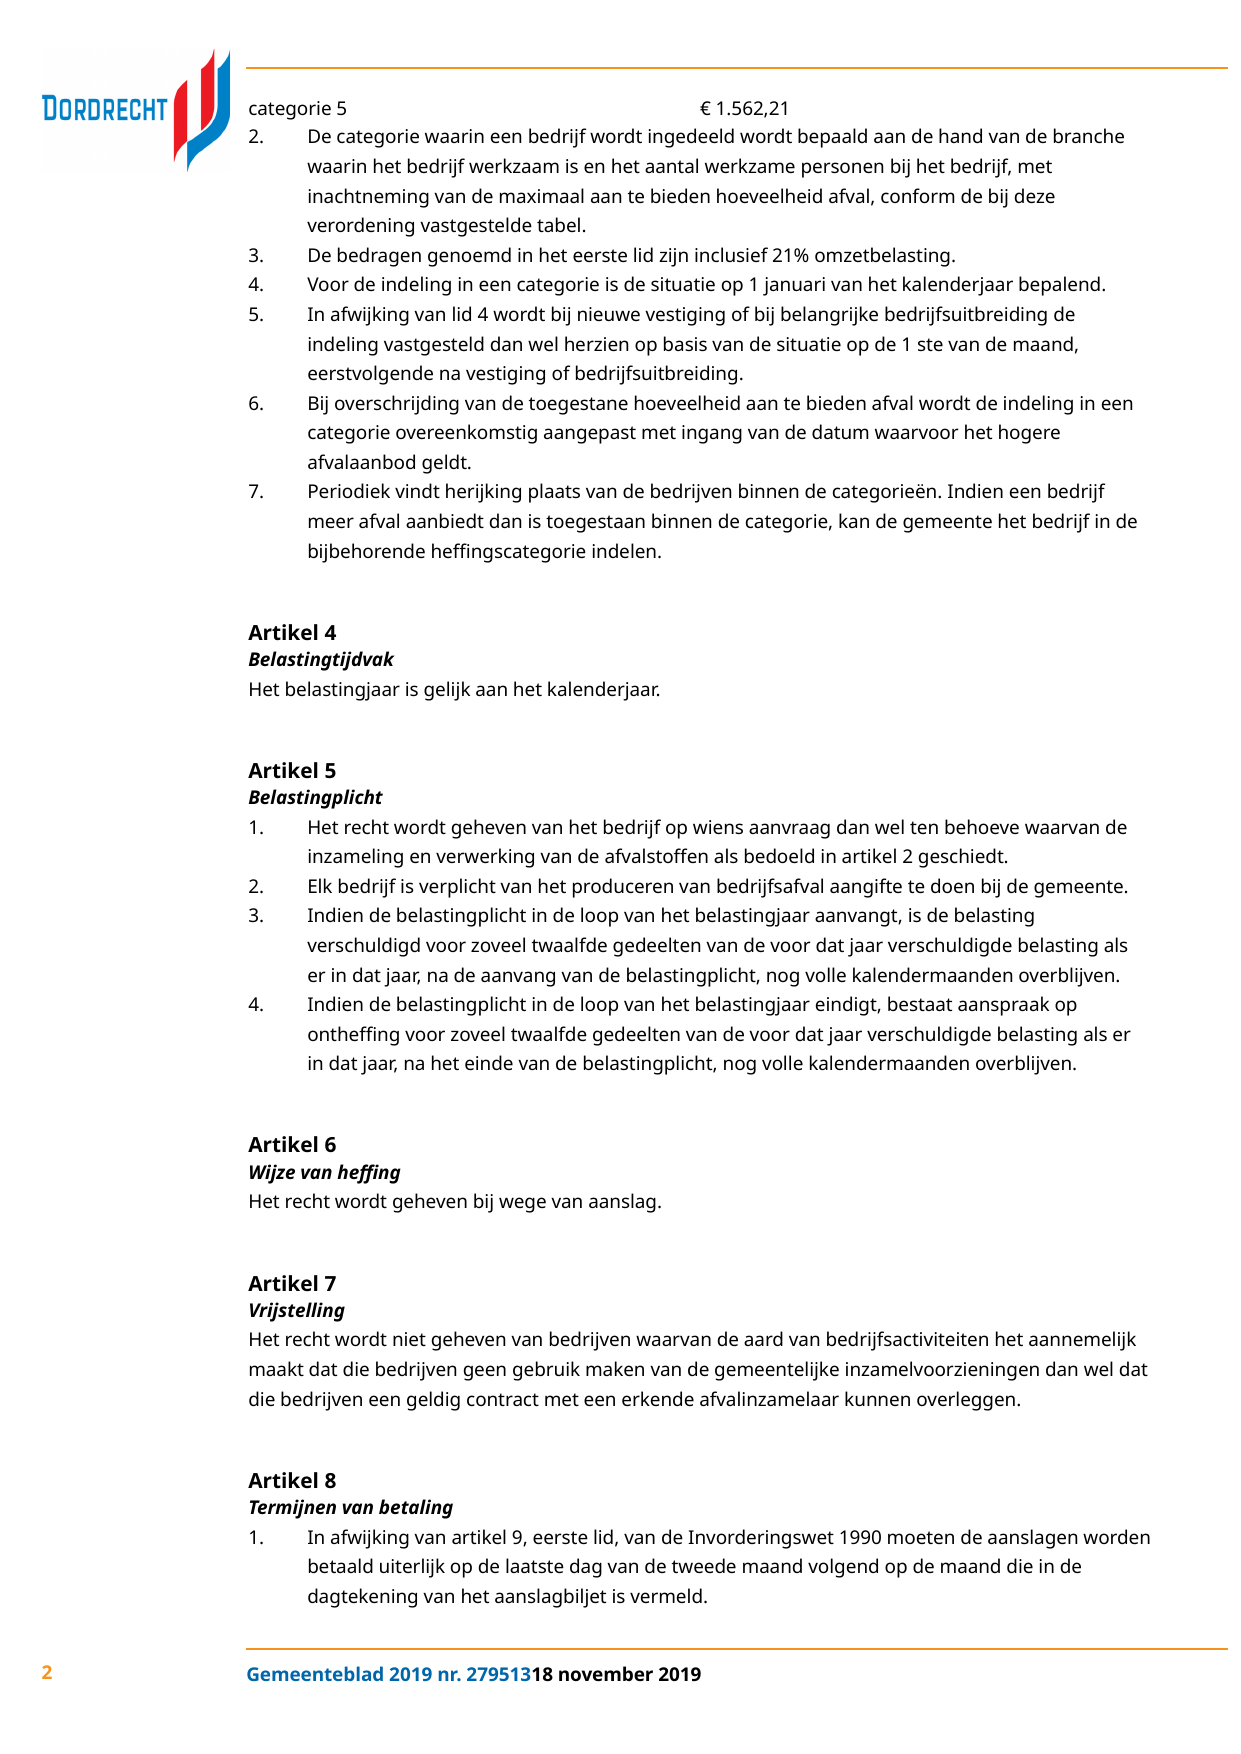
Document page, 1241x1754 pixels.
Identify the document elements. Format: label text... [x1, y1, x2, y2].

picture [41, 47, 231, 172]
list Indien de belastingplicht in de loop van het belastingjaar eindigt, bestaat aanspraak op ontheffing voor zoveel twaalfde gedeelten van de voor dat jaar verschuldigde belasting als er in dat jaar, na het einde van de belastingplicht, nog volle kalendermaanden overblijven. [248, 991, 1152, 1076]
list Periodiek vindt herijking plaats van de bedrijven binnen de categorieën. Indien een bedrijf meer afval aanbiedt dan is toegestaan binnen de categorie, kan de gemeente het bedrijf in de bijbehorende heffingscategorie indelen. [248, 479, 1152, 564]
text Artikel 7 [248, 1269, 1152, 1297]
text Het recht wordt niet geheven van bedrijven waarvan de aard van bedrijfsactiviteiten het aannemelijk maakt dat die bedrijven geen gebruik maken van de gemeentelijke inzamelvoorzieningen dan wel dat die bedrijven een geldig contract met een erkende afvalinzamelaar kunnen overleggen. [248, 1327, 1152, 1412]
text Artikel 6 [248, 1131, 1152, 1159]
text Het belastingjaar is gelijk aan het kalenderjaar. [248, 676, 1152, 702]
text Vrijstelling [248, 1297, 1152, 1323]
text Belastingtijdvak [248, 646, 1152, 672]
text Belastingplicht [248, 784, 1152, 810]
list De categorie waarin een bedrijf wordt ingedeeld wordt bepaald aan de hand van de branche waarin het bedrijf werkzaam is en het aantal werkzame personen bij het bedrijf, met inachtneming van de maximaal aan te bieden hoeveelheid afval, conform de bij deze verordening vastgestelde tabel. [248, 124, 1152, 238]
list Elk bedrijf is verplicht van het produceren van bedrijfsafval aangifte te doen bij de gemeente. [248, 873, 1152, 899]
text Artikel 8 [248, 1466, 1152, 1494]
text Het recht wordt geheven bij wege van aanslag. [248, 1189, 1152, 1214]
list De bedragen genoemd in het eerste lid zijn inclusief 21% omzetbelasting. [248, 242, 1152, 268]
text Artikel 5 [248, 756, 1152, 784]
text Termijnen van betaling [248, 1494, 1152, 1520]
list Bij overschrijding van de toegestane hoeveelheid aan te bieden afval wordt de indeling in een categorie overeenkomstig aangepast met ingang van de datum waarvoor het hogere afvalaanbod geldt. [248, 390, 1152, 475]
list Voor de indeling in een categorie is de situatie op 1 januari van het kalenderjaar bepalend. [248, 272, 1152, 297]
list In afwijking van lid 4 wordt bij nieuwe vestiging of bij belangrijke bedrijfsuitbreiding de indeling vastgesteld dan wel herzien op basis van de situatie op de 1 ste van de maand, eerstvolgende na vestiging of bedrijfsuitbreiding. [248, 301, 1152, 386]
table_cell categorie 5 [248, 95, 700, 121]
list In afwijking van artikel 9, eerste lid, van de Invorderingswet 1990 moeten de aanslagen worden betaald uiterlijk op de laatste dag van de tweede maand volgend op de maand die in de dagtekening van het aanslagbiljet is vermeld. [248, 1524, 1152, 1609]
text Artikel 4 [248, 618, 1152, 646]
text Wijze van heffing [248, 1159, 1152, 1185]
list Indien de belastingplicht in de loop van het belastingjaar aanvangt, is de belasting verschuldigd voor zoveel twaalfde gedeelten van de voor dat jaar verschuldigde belasting als er in dat jaar, na de aanvang van de belastingplicht, nog volle kalendermaanden overblijven. [248, 903, 1152, 988]
table_cell € 1.562,21 [700, 95, 1152, 121]
list Het recht wordt geheven van het bedrijf op wiens aanvraag dan wel ten behoeve waarvan de inzameling en verwerking van de afvalstoffen als bedoeld in artikel 2 geschiedt. [248, 814, 1152, 869]
